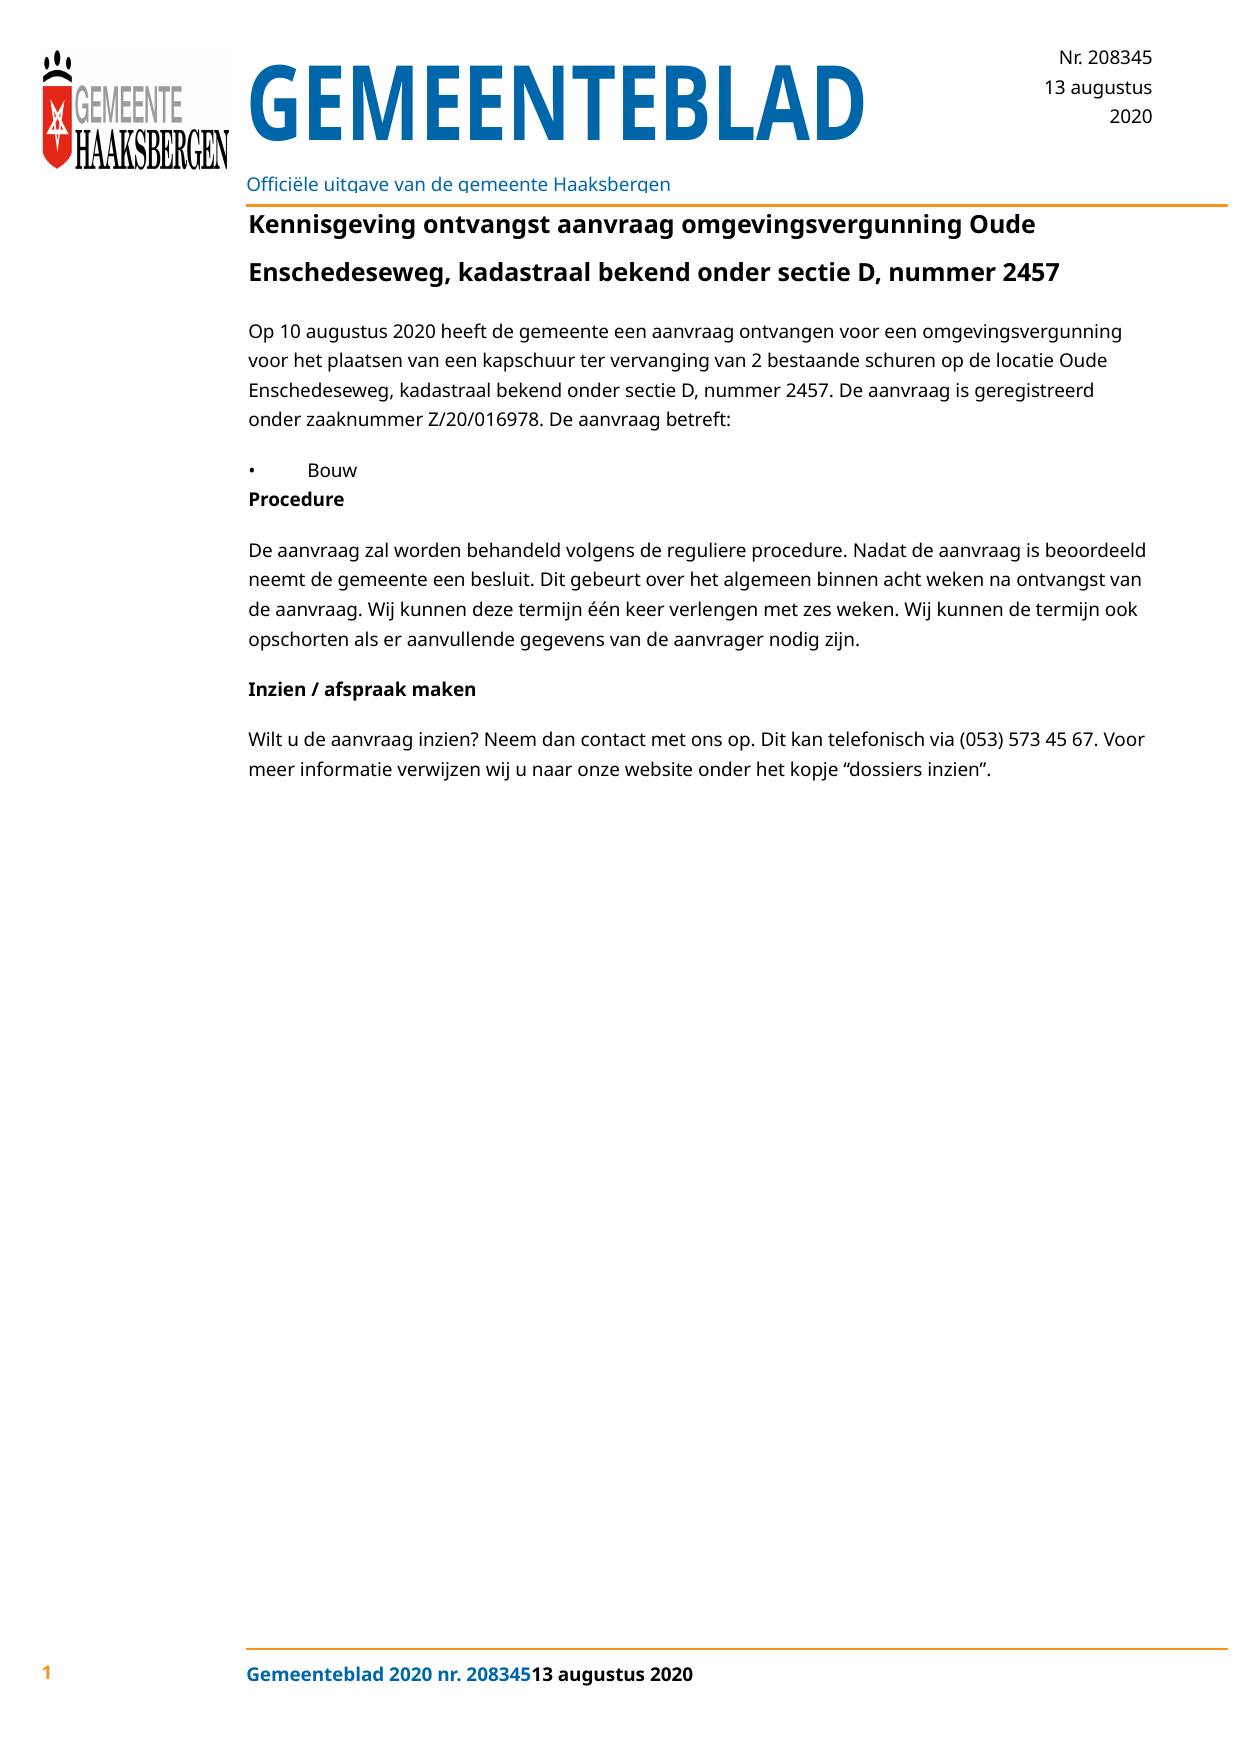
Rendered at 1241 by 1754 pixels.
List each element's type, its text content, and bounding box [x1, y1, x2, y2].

text Op 10 augustus 2020 heeft de gemeente een aanvraag ontvangen voor een omgevingsvergunning voor het plaatsen van een kapschuur ter vervanging van 2 bestaande schuren op de locatie Oude Enschedeseweg, kadastraal bekend onder sectie D, nummer 2457. De aanvraag is geregistreerd onder zaaknummer Z/20/016978. De aanvraag betreft: [248, 318, 1152, 432]
text Kennisgeving ontvangst aanvraag omgevingsvergunning Oude Enschedeseweg, kadastraal bekend onder sectie D, nummer 2457 [248, 207, 1152, 288]
text De aanvraag zal worden behandeld volgens de reguliere procedure. Nadat de aanvraag is beoordeeld neemt de gemeente een besluit. Dit gebeurt over het algemeen binnen acht weken na ontvangst van de aanvraag. Wij kunnen deze termijn één keer verlengen met zes weken. Wij kunnen de termijn ook opschorten als er aanvullende gegevens van de aanvrager nodig zijn. [248, 537, 1152, 652]
text Inzien / afspraak maken [248, 676, 1152, 702]
picture [41, 47, 231, 172]
list Bouw [248, 457, 1152, 483]
text Wilt u de aanvraag inzien? Neem dan contact met ons op. Dit kan telefonisch via (053) 573 45 67. Voor meer informatie verwijzen wij u naar onze website onder het kopje “dossiers inzien”. [248, 727, 1152, 782]
text Procedure [248, 487, 1152, 512]
